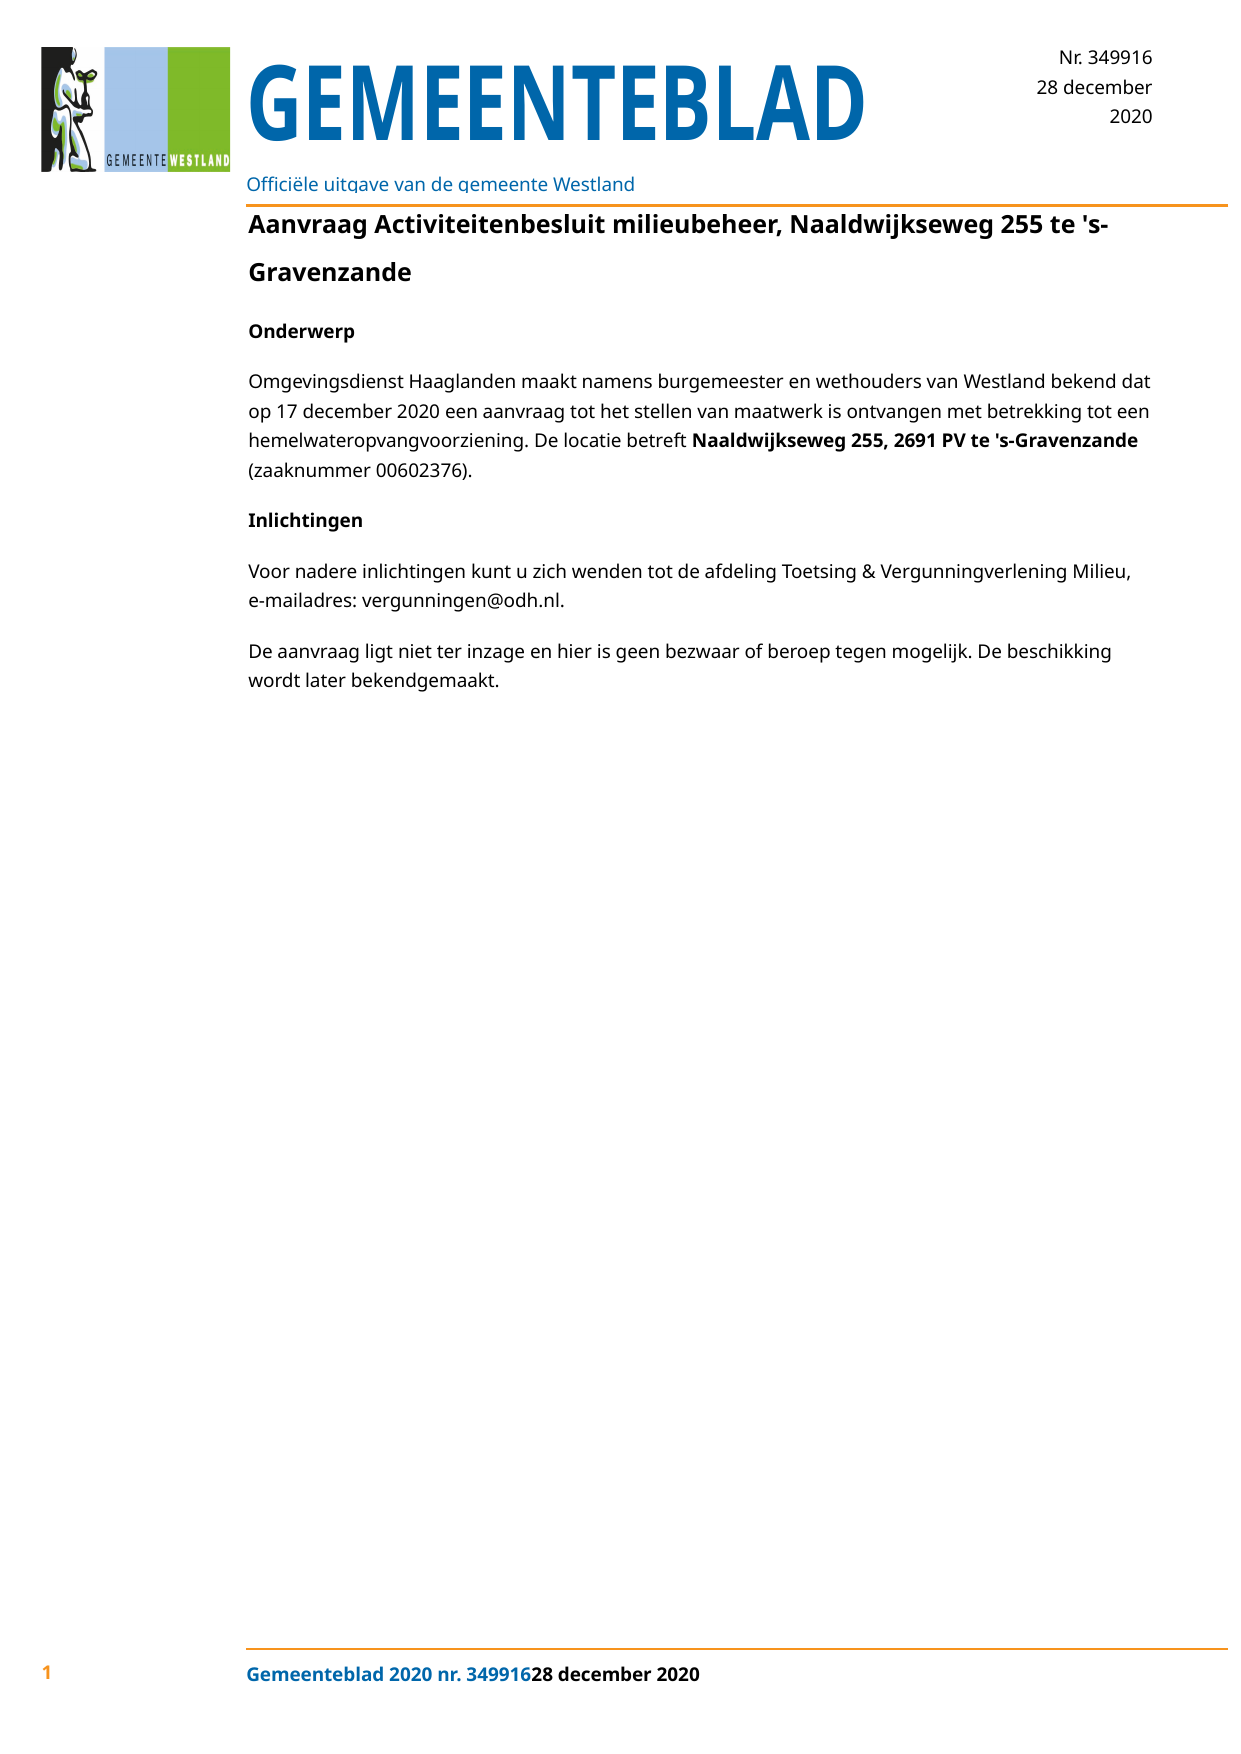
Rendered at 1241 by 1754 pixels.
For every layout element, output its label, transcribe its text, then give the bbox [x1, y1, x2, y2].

picture [41, 47, 231, 172]
text Omgevingsdienst Haaglanden maakt namens burgemeester en wethouders van Westland bekend dat op 17 december 2020 een aanvraag tot het stellen van maatwerk is ontvangen met betrekking tot een hemelwateropvangvoorziening. De locatie betreft Naaldwijkseweg 255, 2691 PV te 's-Gravenzande (zaaknummer 00602376). [248, 368, 1152, 483]
text Aanvraag Activiteitenbesluit milieubeheer, Naaldwijkseweg 255 te 's-Gravenzande [248, 207, 1152, 288]
text Onderwerp [248, 318, 1152, 344]
text Inlichtingen [248, 507, 1152, 533]
text De aanvraag ligt niet ter inzage en hier is geen bezwaar of beroep tegen mogelijk. De beschikking wordt later bekendgemaakt. [248, 638, 1152, 693]
text Voor nadere inlichtingen kunt u zich wenden tot de afdeling Toetsing & Vergunningverlening Milieu, e-mailadres: vergunningen@odh.nl. [248, 558, 1152, 613]
